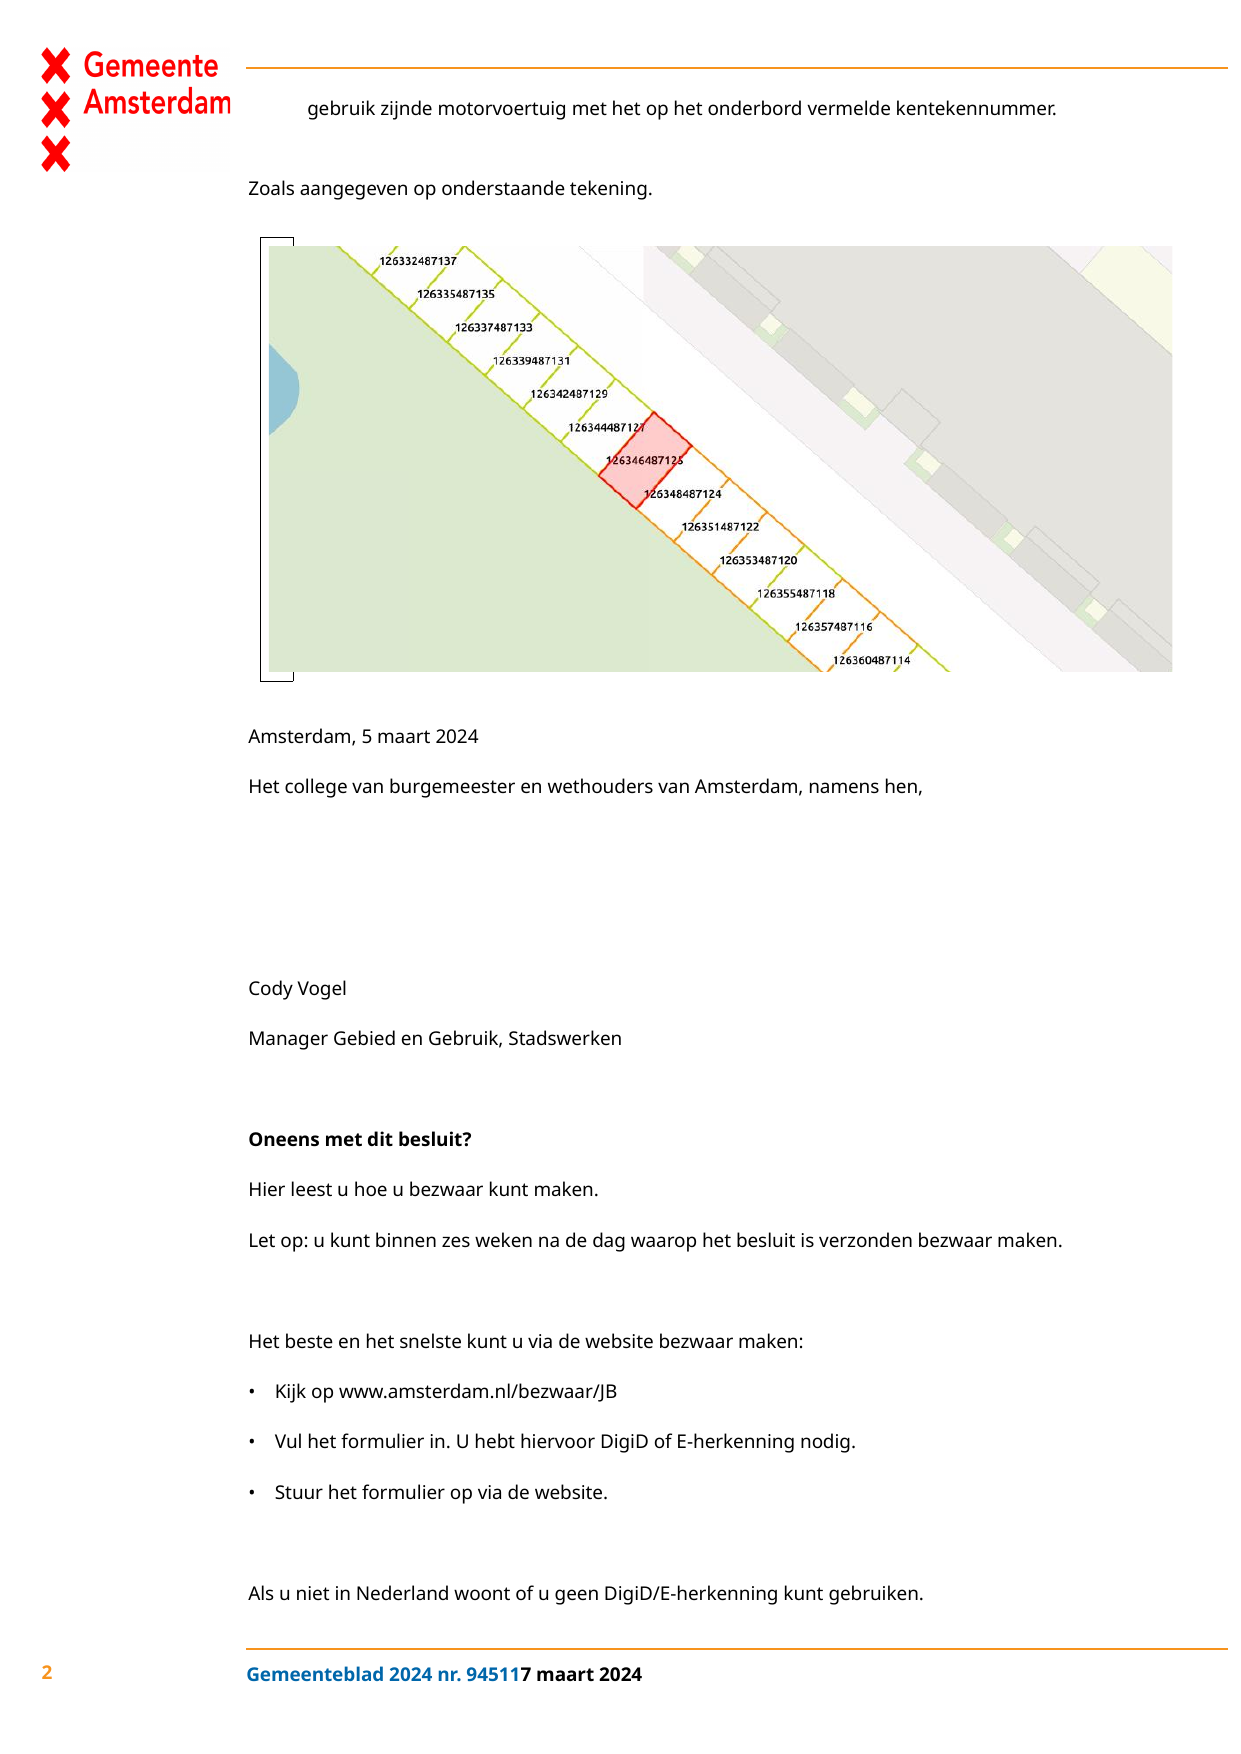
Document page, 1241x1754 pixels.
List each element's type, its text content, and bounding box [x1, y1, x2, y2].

text • Kijk op www.amsterdam.nl/bezwaar/JB [248, 1378, 1152, 1404]
text Let op: u kunt binnen zes weken na de dag waarop het besluit is verzonden bezwaar maken. [248, 1227, 1152, 1253]
list gebruik zijnde motorvoertuig met het op het onderbord vermelde kentekennummer. [248, 95, 1152, 121]
text Het beste en het snelste kunt u via de website bezwaar maken: [248, 1328, 1152, 1353]
text Amsterdam, 5 maart 2024 [248, 723, 1152, 748]
text Zoals aangegeven op onderstaande tekening. [248, 175, 1152, 201]
text Het college van burgemeester en wethouders van Amsterdam, namens hen, [248, 773, 1152, 799]
text Hier leest u hoe u bezwaar kunt maken. [248, 1177, 1152, 1202]
text Manager Gebied en Gebruik, Stadswerken [248, 1025, 1152, 1051]
text Cody Vogel [248, 975, 1152, 1001]
picture [268, 246, 1173, 672]
text • Stuur het formulier op via de website. [248, 1479, 1152, 1505]
picture [41, 47, 231, 172]
text Als u niet in Nederland woont of u geen DigiD/E-herkenning kunt gebruiken. [248, 1580, 1152, 1606]
text • Vul het formulier in. U hebt hiervoor DigiD of E-herkenning nodig. [248, 1429, 1152, 1454]
text Oneens met dit besluit? [248, 1126, 1152, 1152]
